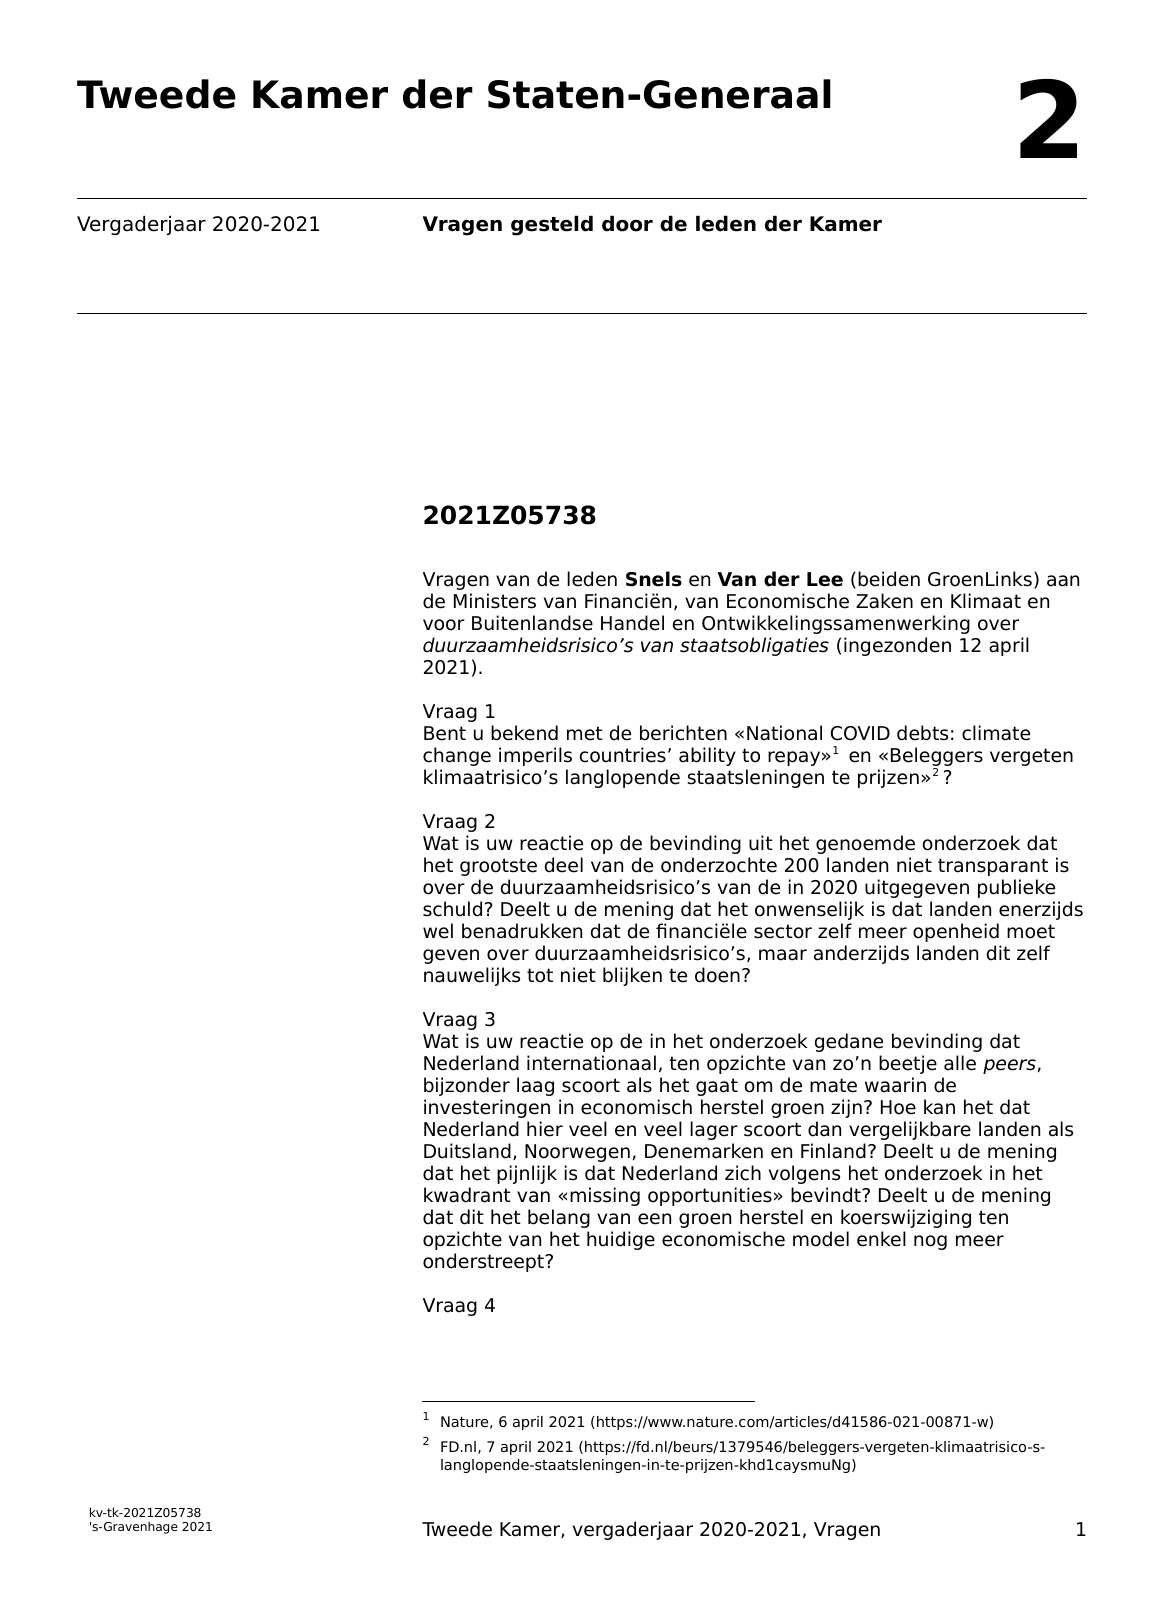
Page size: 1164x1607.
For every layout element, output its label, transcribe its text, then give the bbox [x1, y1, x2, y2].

table_header Tweede Kamer der Staten-Generaal [77, 59, 886, 198]
text Vraag 2 [422, 811, 1087, 833]
text 2021Z05738 [422, 501, 1087, 531]
text Vraag 3 [422, 1009, 1087, 1031]
text kv-tk-2021Z05738 [88, 1506, 323, 1520]
text Nature, 6 april 2021 (https://www.nature.com/articles/d41586-021-00871-w) [422, 1410, 1087, 1432]
text Vragen van de leden Snels en Van der Lee (beiden GroenLinks) aan de Ministers van Financiën, van Economische Zaken en Klimaat en voor Buitenlandse Handel en Ontwikkelingssamenwerking over duurzaamheidsrisico’s van staatsobligaties (ingezonden 12 april 2021). [422, 569, 1087, 679]
table_cell Vragen gesteld door de leden der Kamer [422, 199, 1087, 313]
text Wat is uw reactie op de in het onderzoek gedane bevinding dat Nederland internationaal, ten opzichte van zo’n beetje alle peers, bijzonder laag scoort als het gaat om de mate waarin de investeringen in economisch herstel groen zijn? Hoe kan het dat Nederland hier veel en veel lager scoort dan vergelijkbare landen als Duitsland, Noorwegen, Denemarken en Finland? Deelt u de mening dat het pijnlijk is dat Nederland zich volgens het onderzoek in het kwadrant van «missing opportunities» bevindt? Deelt u de mening dat dit het belang van een groen herstel en koerswijziging ten opzichte van het huidige economische model enkel nog meer onderstreept? [422, 1031, 1087, 1273]
table_cell Vergaderjaar 2020-2021 [77, 199, 422, 313]
text Bent u bekend met de berichten «National COVID debts: climate change imperils countries’ ability to repay» en «Beleggers vergeten klimaatrisico’s langlopende staatsleningen te prijzen»? [422, 723, 1087, 789]
table_header 2 [886, 59, 1087, 198]
text FD.nl, 7 april 2021 (https://fd.nl/beurs/1379546/beleggers-vergeten-klimaatrisico-s-langlopende-staatsleningen-in-te-prijzen-khd1caysmuNg) [422, 1435, 1087, 1474]
text Vraag 1 [422, 701, 1087, 723]
text Vraag 4 [422, 1295, 1087, 1317]
text 's-Gravenhage 2021 [88, 1520, 323, 1534]
text Wat is uw reactie op de bevinding uit het genoemde onderzoek dat het grootste deel van de onderzochte 200 landen niet transparant is over de duurzaamheidsrisico’s van de in 2020 uitgegeven publieke schuld? Deelt u de mening dat het onwenselijk is dat landen enerzijds wel benadrukken dat de financiële sector zelf meer openheid moet geven over duurzaamheidsrisico’s, maar anderzijds landen dit zelf nauwelijks tot niet blijken te doen? [422, 833, 1087, 987]
